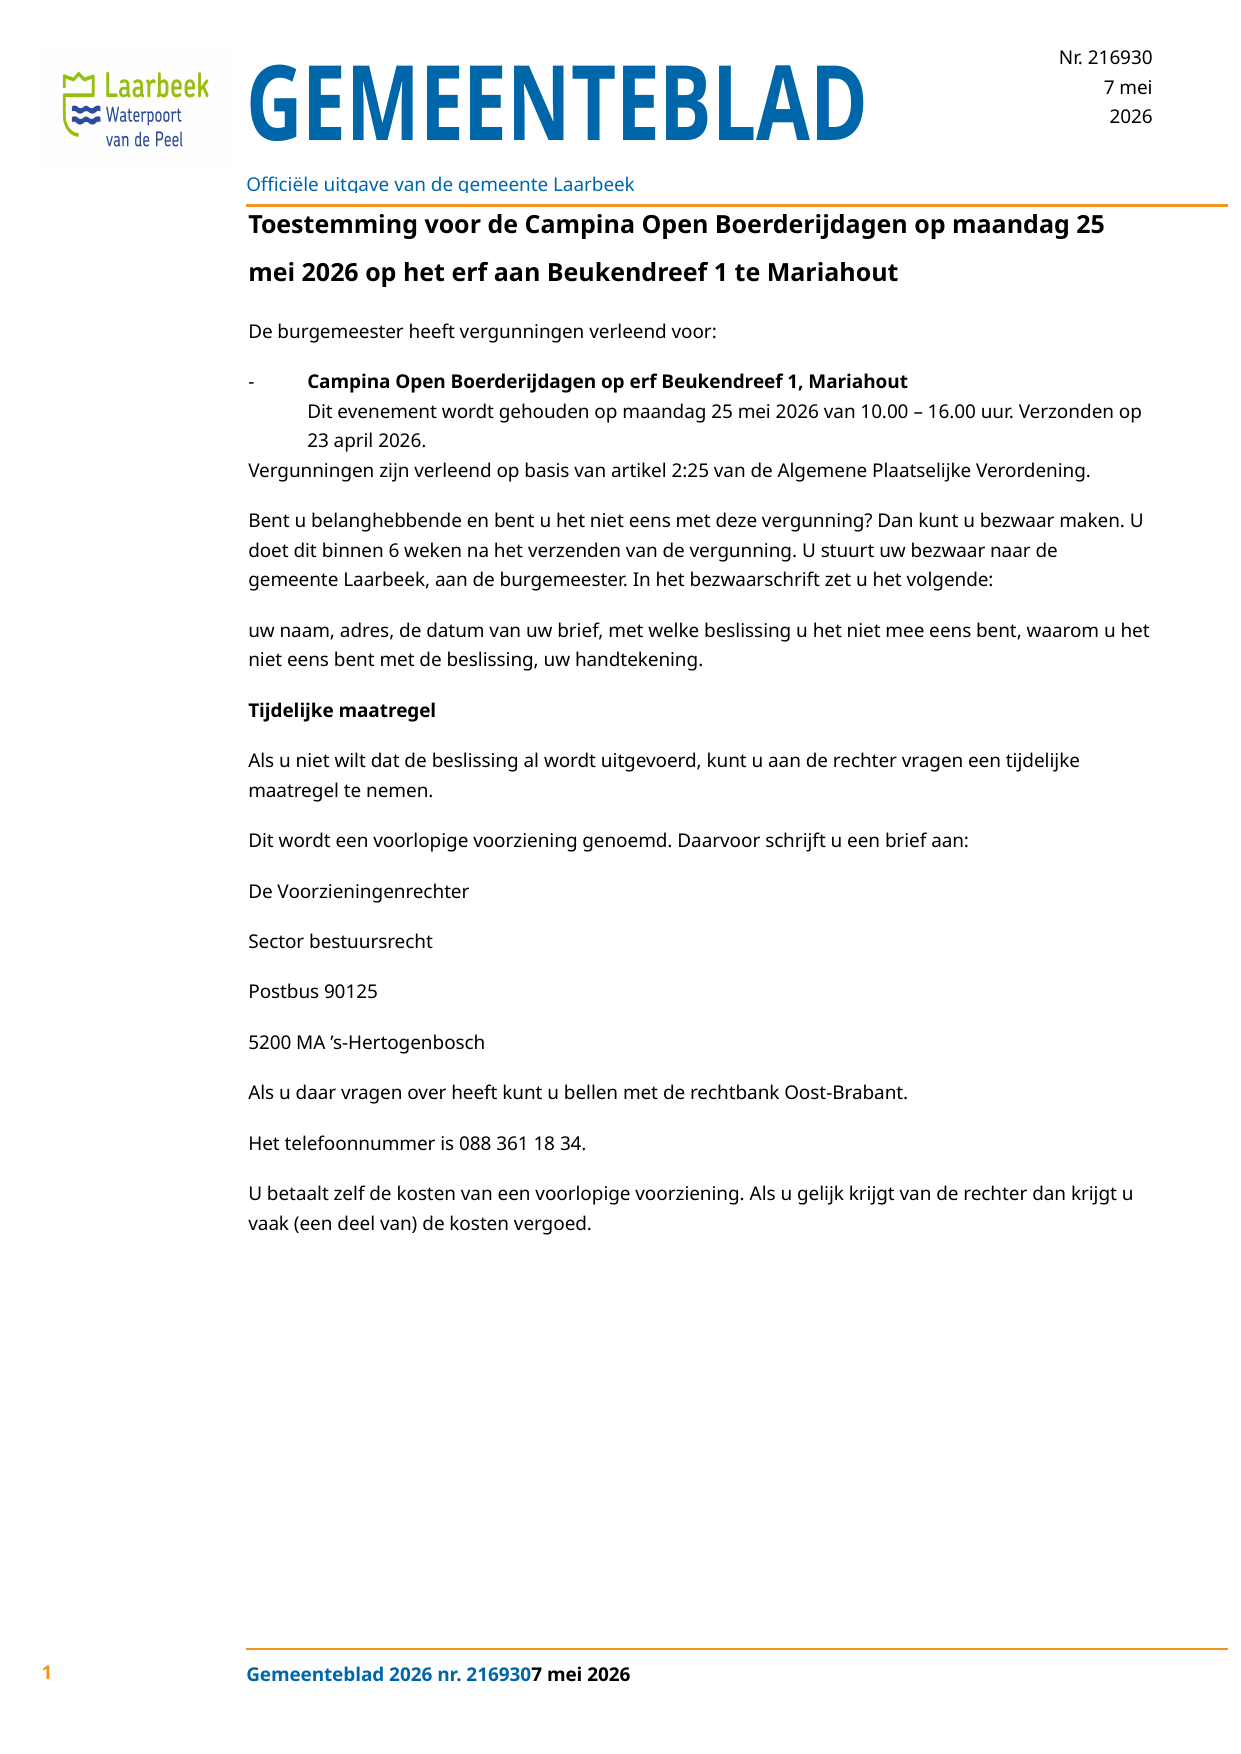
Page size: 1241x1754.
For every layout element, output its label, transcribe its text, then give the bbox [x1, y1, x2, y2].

text 5200 MA ’s-Hertogenbosch [248, 1029, 1152, 1055]
text Vergunningen zijn verleend op basis van artikel 2:25 van de Algemene Plaatselijke Verordening. [248, 457, 1152, 483]
text Dit wordt een voorlopige voorziening genoemd. Daarvoor schrijft u een brief aan: [248, 827, 1152, 853]
text Bent u belanghebbende en bent u het niet eens met deze vergunning? Dan kunt u bezwaar maken. U doet dit binnen 6 weken na het verzenden van de vergunning. U stuurt uw bezwaar naar de gemeente Laarbeek, aan de burgemeester. In het bezwaarschrift zet u het volgende: [248, 507, 1152, 592]
text Het telefoonnummer is 088 361 18 34. [248, 1130, 1152, 1156]
text Toestemming voor de Campina Open Boerderijdagen op maandag 25 mei 2026 op het erf aan Beukendreef 1 te Mariahout [248, 207, 1152, 288]
list Dit evenement wordt gehouden op maandag 25 mei 2026 van 10.00 – 16.00 uur. Verzonden op 23 april 2026. [248, 398, 1152, 453]
text De Voorzieningenrechter [248, 878, 1152, 904]
text U betaalt zelf de kosten van een voorlopige voorziening. Als u gelijk krijgt van de rechter dan krijgt u vaak (een deel van) de kosten vergoed. [248, 1180, 1152, 1236]
text Als u niet wilt dat de beslissing al wordt uitgevoerd, kunt u aan de rechter vragen een tijdelijke maatregel te nemen. [248, 747, 1152, 803]
text Postbus 90125 [248, 979, 1152, 1004]
text Tijdelijke maatregel [248, 697, 1152, 723]
text Als u daar vragen over heeft kunt u bellen met de rechtbank Oost-Brabant. [248, 1079, 1152, 1105]
text De burgemeester heeft vergunningen verleend voor: [248, 318, 1152, 344]
picture [41, 47, 231, 172]
text uw naam, adres, de datum van uw brief, met welke beslissing u het niet mee eens bent, waarom u het niet eens bent met de beslissing, uw handtekening. [248, 617, 1152, 672]
list Campina Open Boerderijdagen op erf Beukendreef 1, Mariahout [248, 368, 1152, 394]
text Sector bestuursrecht [248, 928, 1152, 954]
